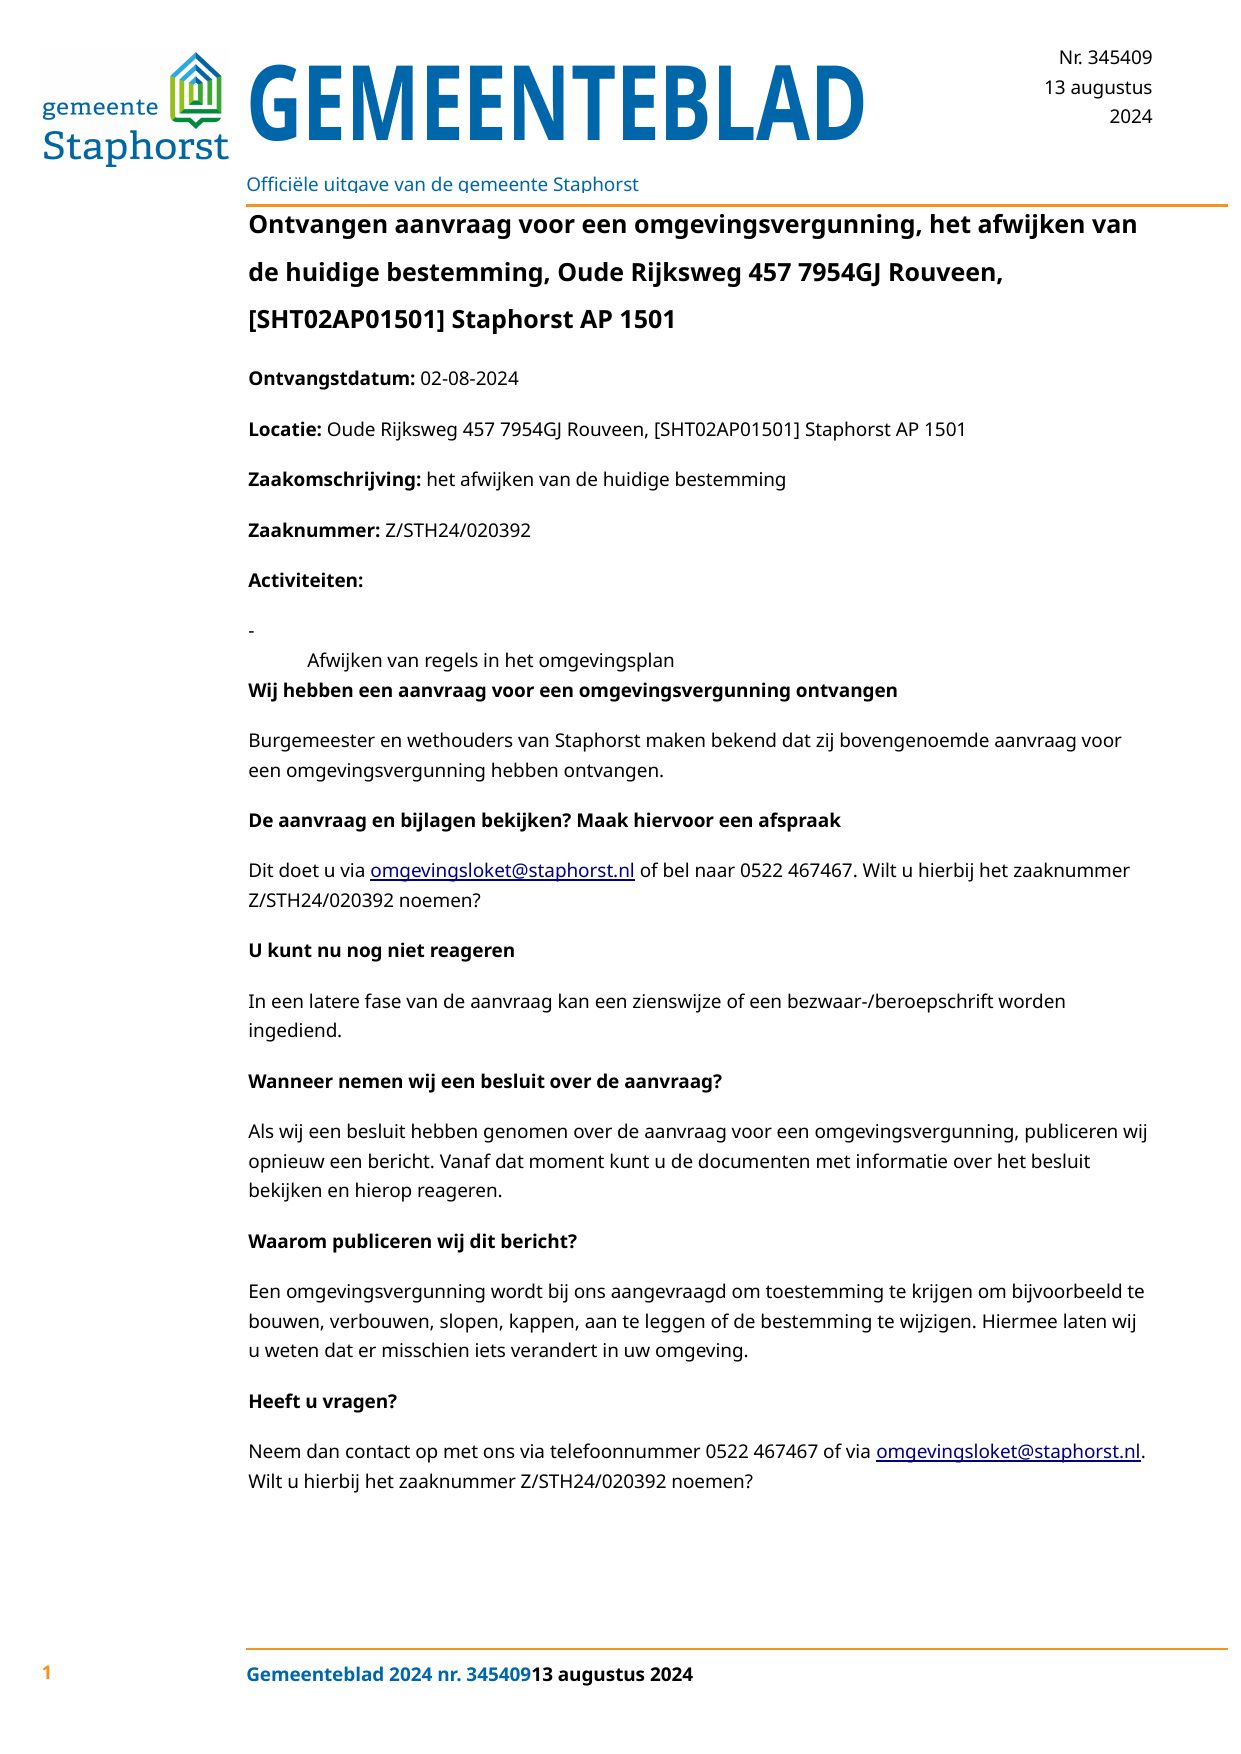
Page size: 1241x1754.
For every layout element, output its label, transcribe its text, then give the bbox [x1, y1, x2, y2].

text Burgemeester en wethouders van Staphorst maken bekend dat zij bovengenoemde aanvraag voor een omgevingsvergunning hebben ontvangen. [248, 727, 1152, 782]
text Neem dan contact op met ons via telefoonnummer 0522 467467 of via omgevingsloket@staphorst.nl. Wilt u hierbij het zaaknummer Z/STH24/020392 noemen? [248, 1438, 1152, 1494]
text Heeft u vragen? [248, 1388, 1152, 1414]
text Wij hebben een aanvraag voor een omgevingsvergunning ontvangen [248, 677, 1152, 702]
text Waarom publiceren wij dit bericht? [248, 1228, 1152, 1254]
text Wanneer nemen wij een besluit over de aanvraag? [248, 1068, 1152, 1094]
text Een omgevingsvergunning wordt bij ons aangevraagd om toestemming te krijgen om bijvoorbeeld te bouwen, verbouwen, slopen, kappen, aan te leggen of de bestemming te wijzigen. Hiermee laten wij u weten dat er misschien iets verandert in uw omgeving. [248, 1278, 1152, 1363]
text De aanvraag en bijlagen bekijken? Maak hiervoor een afspraak [248, 807, 1152, 833]
text In een latere fase van de aanvraag kan een zienswijze of een bezwaar-/beroepschrift worden ingediend. [248, 988, 1152, 1043]
text U kunt nu nog niet reageren [248, 938, 1152, 963]
text Zaaknummer: Z/STH24/020392 [248, 517, 1152, 542]
text Als wij een besluit hebben genomen over de aanvraag voor een omgevingsvergunning, publiceren wij opnieuw een bericht. Vanaf dat moment kunt u de documenten met informatie over het besluit bekijken en hierop reageren. [248, 1118, 1152, 1203]
list Afwijken van regels in het omgevingsplan [248, 647, 1152, 673]
text Locatie: Oude Rijksweg 457 7954GJ Rouveen, [SHT02AP01501] Staphorst AP 1501 [248, 416, 1152, 442]
text Zaakomschrijving: het afwijken van de huidige bestemming [248, 466, 1152, 492]
picture [41, 47, 231, 172]
text Activiteiten: [248, 567, 1152, 593]
text Ontvangen aanvraag voor een omgevingsvergunning, het afwijken van de huidige bestemming, Oude Rijksweg 457 7954GJ Rouveen, [SHT02AP01501] Staphorst AP 1501 [248, 207, 1152, 336]
text Dit doet u via omgevingsloket@staphorst.nl of bel naar 0522 467467. Wilt u hierbij het zaaknummer Z/STH24/020392 noemen? [248, 858, 1152, 913]
text Ontvangstdatum: 02-08-2024 [248, 366, 1152, 391]
